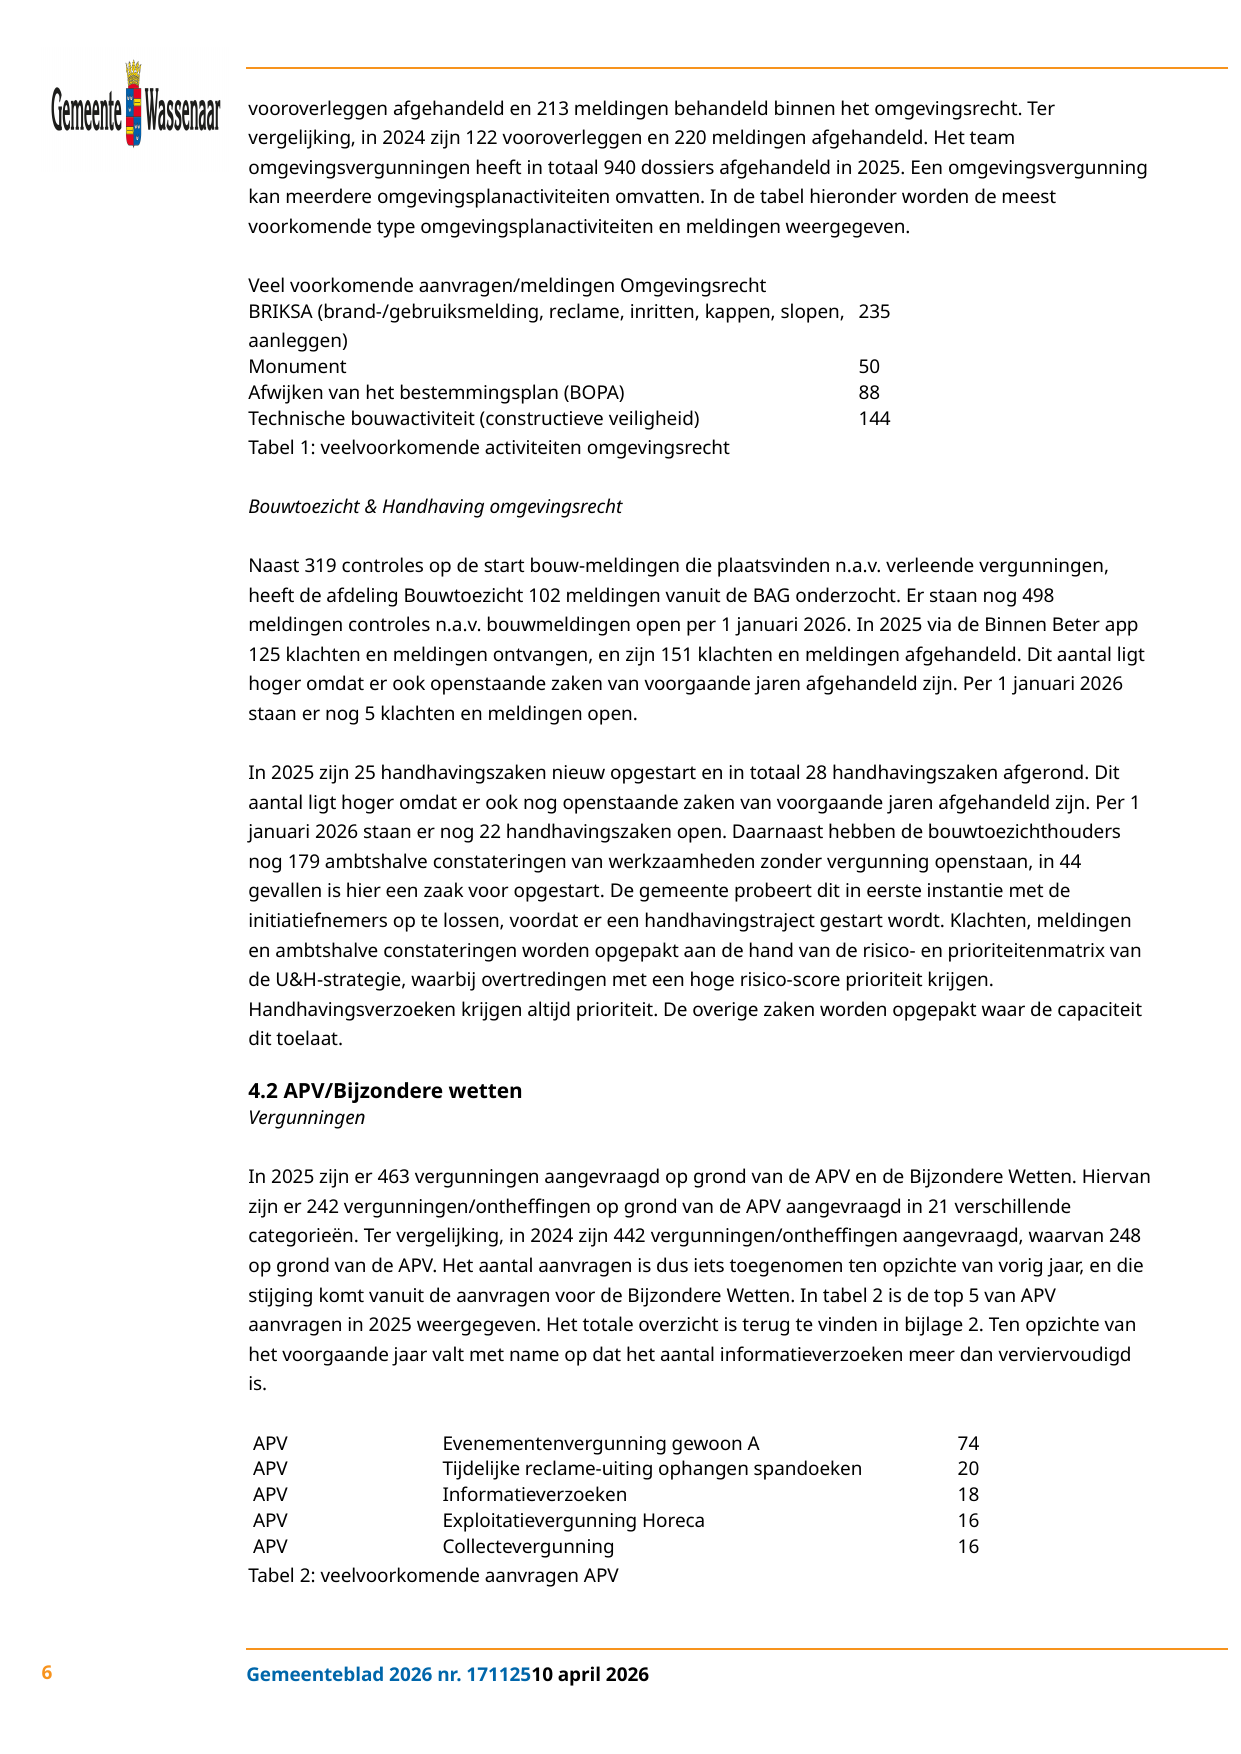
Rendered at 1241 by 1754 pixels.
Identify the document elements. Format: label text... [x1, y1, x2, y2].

table_cell 50 [858, 354, 1152, 379]
table_header Veel voorkomende aanvragen/meldingen Omgevingsrecht [248, 273, 1152, 298]
table_cell Tijdelijke reclame-uiting ophangen spandoeken [442, 1456, 957, 1481]
text In 2025 zijn er 463 vergunningen aangevraagd op grond van de APV en de Bijzondere Wetten. Hiervan zijn er 242 vergunningen/ontheffingen op grond van de APV aangevraagd in 21 verschillende categorieën. Ter vergelijking, in 2024 zijn 442 vergunningen/ontheffingen aangevraagd, waarvan 248 op grond van de APV. Het aantal aanvragen is dus iets toegenomen ten opzichte van vorig jaar, en die stijging komt vanuit de aanvragen voor de Bijzondere Wetten. In tabel 2 is de top 5 van APV aanvragen in 2025 weergegeven. Het totale overzicht is terug te vinden in bijlage 2. Ten opzichte van het voorgaande jaar valt met name op dat het aantal informatieverzoeken meer dan verviervoudigd is. [248, 1163, 1152, 1396]
table_cell APV [248, 1533, 442, 1558]
table_cell 18 [958, 1481, 1152, 1507]
table_cell APV [248, 1507, 442, 1533]
text In 2025 zijn 25 handhavingszaken nieuw opgestart en in totaal 28 handhavingszaken afgerond. Dit aantal ligt hoger omdat er ook nog openstaande zaken van voorgaande jaren afgehandeld zijn. Per 1 januari 2026 staan er nog 22 handhavingszaken open. Daarnaast hebben de bouwtoezichthouders nog 179 ambtshalve constateringen van werkzaamheden zonder vergunning openstaan, in 44 gevallen is hier een zaak voor opgestart. De gemeente probeert dit in eerste instantie met de initiatiefnemers op te lossen, voordat er een handhavingstraject gestart wordt. Klachten, meldingen en ambtshalve constateringen worden opgepakt aan de hand van de risico- en prioriteitenmatrix van de U&H-strategie, waarbij overtredingen met een hoge risico-score prioriteit krijgen. Handhavingsverzoeken krijgen altijd prioriteit. De overige zaken worden opgepakt waar de capaciteit dit toelaat. [248, 759, 1152, 1051]
table_header 74 [958, 1430, 1152, 1456]
table_cell Informatieverzoeken [442, 1481, 957, 1507]
table_cell Monument [248, 354, 858, 379]
table_cell APV [248, 1456, 442, 1481]
text Vergunningen [248, 1104, 1152, 1130]
table_header Evenementenvergunning gewoon A [442, 1430, 957, 1456]
table_cell 20 [958, 1456, 1152, 1481]
table_cell 235 [858, 298, 1152, 353]
text 4.2 APV/Bijzondere wetten [248, 1076, 1152, 1104]
text Tabel 2: veelvoorkomende aanvragen APV [248, 1562, 1152, 1587]
table_cell BRIKSA (brand-/gebruiksmelding, reclame, inritten, kappen, slopen, aanleggen) [248, 298, 858, 353]
table_cell 16 [958, 1533, 1152, 1558]
text Tabel 1: veelvoorkomende activiteiten omgevingsrecht [248, 434, 1152, 459]
table_cell 144 [858, 405, 1152, 431]
table_cell APV [248, 1481, 442, 1507]
picture [41, 47, 231, 172]
table_header APV [248, 1430, 442, 1456]
table_cell Exploitatievergunning Horeca [442, 1507, 957, 1533]
table_cell Collectevergunning [442, 1533, 957, 1558]
text vooroverleggen afgehandeld en 213 meldingen behandeld binnen het omgevingsrecht. Ter vergelijking, in 2024 zijn 122 vooroverleggen en 220 meldingen afgehandeld. Het team omgevingsvergunningen heeft in totaal 940 dossiers afgehandeld in 2025. Een omgevingsvergunning kan meerdere omgevingsplanactiviteiten omvatten. In de tabel hieronder worden de meest voorkomende type omgevingsplanactiviteiten en meldingen weergegeven. [248, 95, 1152, 239]
text Naast 319 controles op de start bouw-meldingen die plaatsvinden n.a.v. verleende vergunningen, heeft de afdeling Bouwtoezicht 102 meldingen vanuit de BAG onderzocht. Er staan nog 498 meldingen controles n.a.v. bouwmeldingen open per 1 januari 2026. In 2025 via de Binnen Beter app 125 klachten en meldingen ontvangen, en zijn 151 klachten en meldingen afgehandeld. Dit aantal ligt hoger omdat er ook openstaande zaken van voorgaande jaren afgehandeld zijn. Per 1 januari 2026 staan er nog 5 klachten en meldingen open. [248, 552, 1152, 726]
table_cell Afwijken van het bestemmingsplan (BOPA) [248, 379, 858, 405]
text Bouwtoezicht & Handhaving omgevingsrecht [248, 493, 1152, 519]
table_cell 16 [958, 1507, 1152, 1533]
table_cell 88 [858, 379, 1152, 405]
table_cell Technische bouwactiviteit (constructieve veiligheid) [248, 405, 858, 431]
